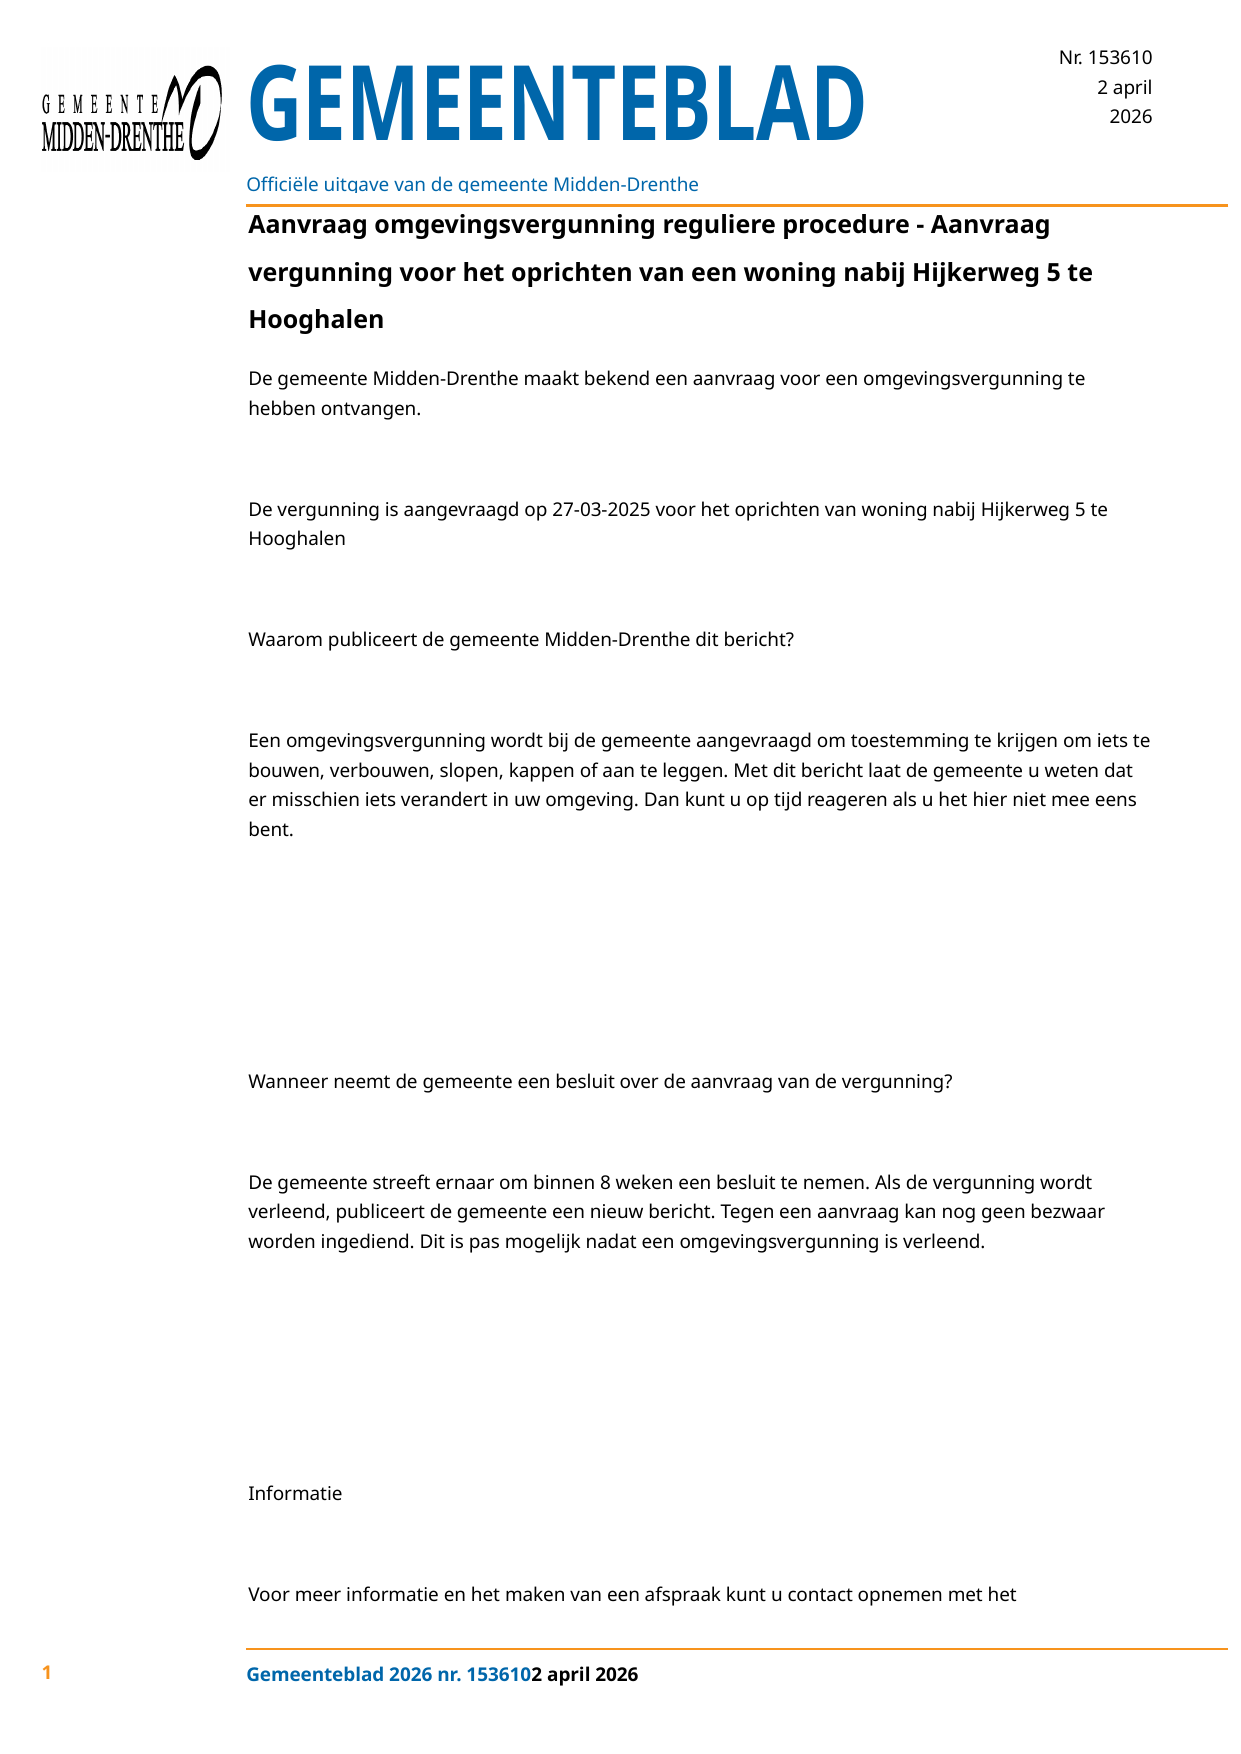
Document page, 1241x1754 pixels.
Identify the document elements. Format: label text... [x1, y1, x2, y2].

text Informatie [248, 1480, 1152, 1506]
text Aanvraag omgevingsvergunning reguliere procedure - Aanvraag vergunning voor het oprichten van een woning nabij Hijkerweg 5 te Hooghalen [248, 207, 1152, 336]
text De gemeente streeft ernaar om binnen 8 weken een besluit te nemen. Als de vergunning wordt verleend, publiceert de gemeente een nieuw bericht. Tegen een aanvraag kan nog geen bezwaar worden ingediend. Dit is pas mogelijk nadat een omgevingsvergunning is verleend. [248, 1169, 1152, 1254]
text De gemeente Midden-Drenthe maakt bekend een aanvraag voor een omgevingsvergunning te hebben ontvangen. [248, 366, 1152, 421]
text Waarom publiceert de gemeente Midden-Drenthe dit bericht? [248, 626, 1152, 652]
text Een omgevingsvergunning wordt bij de gemeente aangevraagd om toestemming te krijgen om iets te bouwen, verbouwen, slopen, kappen of aan te leggen. Met dit bericht laat de gemeente u weten dat er misschien iets verandert in uw omgeving. Dan kunt u op tijd reageren als u het hier niet mee eens bent. [248, 727, 1152, 842]
text Wanneer neemt de gemeente een besluit over de aanvraag van de vergunning? [248, 1068, 1152, 1094]
text Voor meer informatie en het maken van een afspraak kunt u contact opnemen met het [248, 1581, 1152, 1607]
text De vergunning is aangevraagd op 27-03-2025 voor het oprichten van woning nabij Hijkerweg 5 te Hooghalen [248, 496, 1152, 551]
picture [41, 47, 231, 172]
